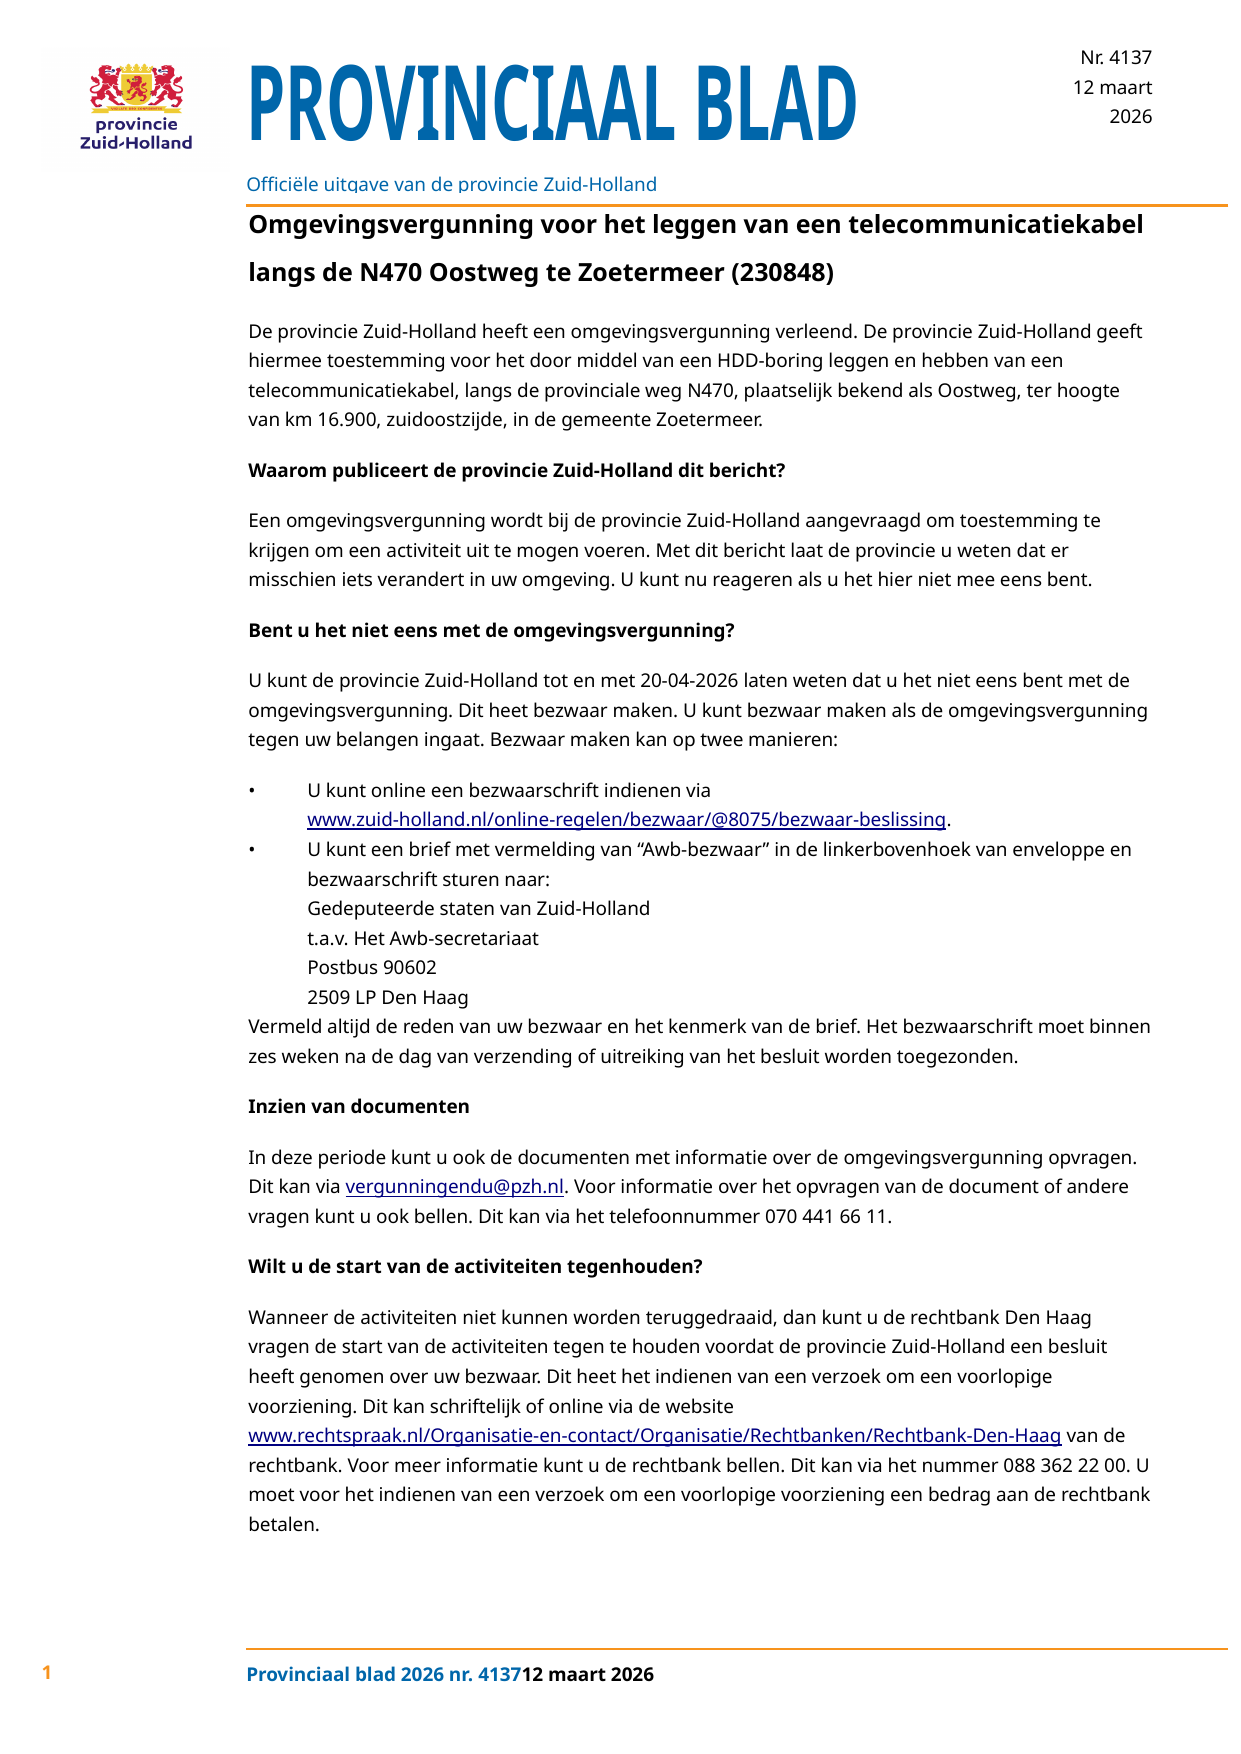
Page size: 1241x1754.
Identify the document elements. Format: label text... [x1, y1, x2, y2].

text Waarom publiceert de provincie Zuid-Holland dit bericht? [248, 457, 1152, 483]
text Vermeld altijd de reden van uw bezwaar en het kenmerk van de brief. Het bezwaarschrift moet binnen zes weken na de dag van verzending of uitreiking van het besluit worden toegezonden. [248, 1014, 1152, 1069]
text In deze periode kunt u ook de documenten met informatie over de omgevingsvergunning opvragen. Dit kan via vergunningendu@pzh.nl. Voor informatie over het opvragen van de document of andere vragen kunt u ook bellen. Dit kan via het telefoonnummer 070 441 66 11. [248, 1144, 1152, 1229]
list t.a.v. Het Awb-secretariaat [248, 925, 1152, 951]
text Een omgevingsvergunning wordt bij de provincie Zuid-Holland aangevraagd om toestemming te krijgen om een activiteit uit te mogen voeren. Met dit bericht laat de provincie u weten dat er misschien iets verandert in uw omgeving. U kunt nu reageren als u het hier niet mee eens bent. [248, 507, 1152, 592]
list 2509 LP Den Haag [248, 984, 1152, 1010]
list U kunt online een bezwaarschrift indienen via www.zuid-holland.nl/online-regelen/bezwaar/@8075/bezwaar-beslissing. [248, 777, 1152, 832]
text Bent u het niet eens met de omgevingsvergunning? [248, 617, 1152, 643]
list Postbus 90602 [248, 954, 1152, 980]
text Inzien van documenten [248, 1094, 1152, 1119]
picture [41, 47, 231, 172]
list Gedeputeerde staten van Zuid-Holland [248, 895, 1152, 921]
text Wanneer de activiteiten niet kunnen worden teruggedraaid, dan kunt u de rechtbank Den Haag vragen de start van de activiteiten tegen te houden voordat de provincie Zuid-Holland een besluit heeft genomen over uw bezwaar. Dit heet het indienen van een verzoek om een voorlopige voorziening. Dit kan schriftelijk of online via de website www.rechtspraak.nl/Organisatie-en-contact/Organisatie/Rechtbanken/Rechtbank-Den-Haag van de rechtbank. Voor meer informatie kunt u de rechtbank bellen. Dit kan via het nummer 088 362 22 00. U moet voor het indienen van een verzoek om een voorlopige voorziening een bedrag aan de rechtbank betalen. [248, 1304, 1152, 1537]
text De provincie Zuid-Holland heeft een omgevingsvergunning verleend. De provincie Zuid-Holland geeft hiermee toestemming voor het door middel van een HDD-boring leggen en hebben van een telecommunicatiekabel, langs de provinciale weg N470, plaatselijk bekend als Oostweg, ter hoogte van km 16.900, zuidoostzijde, in de gemeente Zoetermeer. [248, 318, 1152, 432]
text U kunt de provincie Zuid-Holland tot en met 20-04-2026 laten weten dat u het niet eens bent met de omgevingsvergunning. Dit heet bezwaar maken. U kunt bezwaar maken als de omgevingsvergunning tegen uw belangen ingaat. Bezwaar maken kan op twee manieren: [248, 667, 1152, 752]
text Omgevingsvergunning voor het leggen van een telecommunicatiekabel langs de N470 Oostweg te Zoetermeer (230848) [248, 207, 1152, 288]
list U kunt een brief met vermelding van “Awb-bezwaar” in de linkerbovenhoek van enveloppe en bezwaarschrift sturen naar: [248, 836, 1152, 892]
text Wilt u de start van de activiteiten tegenhouden? [248, 1254, 1152, 1279]
